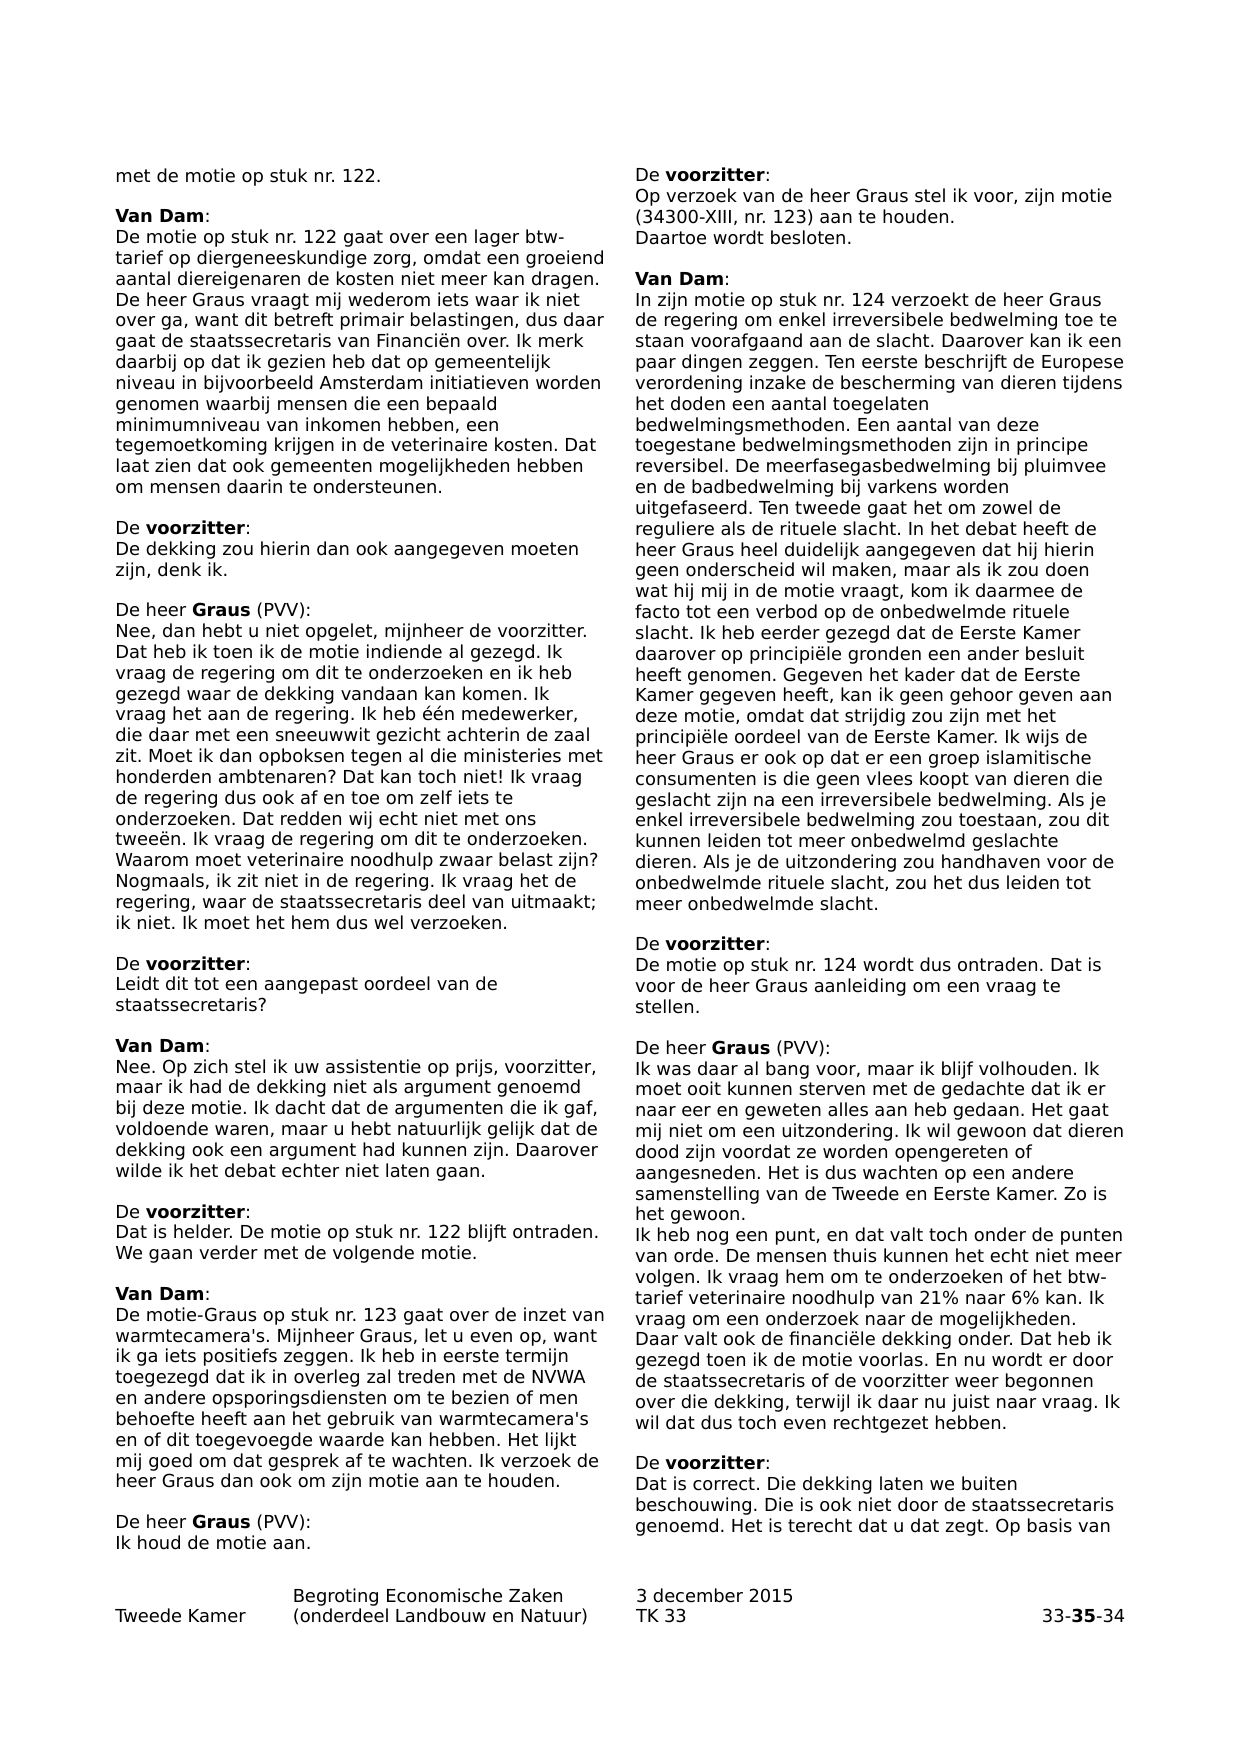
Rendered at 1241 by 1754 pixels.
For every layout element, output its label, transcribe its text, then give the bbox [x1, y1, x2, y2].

text Dat is helder. De motie op stuk nr. 122 blijft ontraden. We gaan verder met de volgende motie. [115, 1222, 605, 1264]
text De dekking zou hierin dan ook aangegeven moeten zijn, denk ik. [115, 538, 605, 580]
text Leidt dit tot een aangepast oordeel van de staatssecretaris? [115, 974, 605, 1016]
text De heer Graus (PVV): [635, 1037, 1125, 1058]
text Ik was daar al bang voor, maar ik blijf volhouden. Ik moet ooit kunnen sterven met de gedachte dat ik er naar eer en geweten alles aan heb gedaan. Het gaat mij niet om een uitzondering. Ik wil gewoon dat dieren dood zijn voordat ze worden opengereten of aangesneden. Het is dus wachten op een andere samenstelling van de Tweede en Eerste Kamer. Zo is het gewoon. [635, 1058, 1125, 1225]
text De motie-Graus op stuk nr. 123 gaat over de inzet van warmtecamera's. Mijnheer Graus, let u even op, want ik ga iets positiefs zeggen. Ik heb in eerste termijn toegezegd dat ik in overleg zal treden met de NVWA en andere opsporingsdiensten om te bezien of men behoefte heeft aan het gebruik van warmtecamera's en of dit toegevoegde waarde kan hebben. Het lijkt mij goed om dat gesprek af te wachten. Ik verzoek de heer Graus dan ook om zijn motie aan te houden. [115, 1304, 605, 1492]
text De heer Graus (PVV): [115, 1512, 605, 1533]
text met de motie op stuk nr. 122. [115, 165, 605, 186]
text De voorzitter: [635, 1453, 1125, 1474]
text Nee. Op zich stel ik uw assistentie op prijs, voorzitter, maar ik had de dekking niet als argument genoemd bij deze motie. Ik dacht dat de argumenten die ik gaf, voldoende waren, maar u hebt natuurlijk gelijk dat de dekking ook een argument had kunnen zijn. Daarover wilde ik het debat echter niet laten gaan. [115, 1056, 605, 1181]
text Van Dam: [635, 268, 1125, 289]
text Nee, dan hebt u niet opgelet, mijnheer de voorzitter. Dat heb ik toen ik de motie indiende al gezegd. Ik vraag de regering om dit te onderzoeken en ik heb gezegd waar de dekking vandaan kan komen. Ik vraag het aan de regering. Ik heb één medewerker, die daar met een sneeuwwit gezicht achterin de zaal zit. Moet ik dan opboksen tegen al die ministeries met honderden ambtenaren? Dat kan toch niet! Ik vraag de regering dus ook af en toe om zelf iets te onderzoeken. Dat redden wij echt niet met ons tweeën. Ik vraag de regering om dit te onderzoeken. Waarom moet veterinaire noodhulp zwaar belast zijn? Nogmaals, ik zit niet in de regering. Ik vraag het de regering, waar de staatssecretaris deel van uitmaakt; ik niet. Ik moet het hem dus wel verzoeken. [115, 621, 605, 933]
text Daartoe wordt besloten. [635, 228, 1125, 248]
text De voorzitter: [635, 165, 1125, 186]
text De motie op stuk nr. 124 wordt dus ontraden. Dat is voor de heer Graus aanleiding om een vraag te stellen. [635, 955, 1125, 1017]
text De voorzitter: [115, 953, 605, 974]
text Ik heb nog een punt, en dat valt toch onder de punten van orde. De mensen thuis kunnen het echt niet meer volgen. Ik vraag hem om te onderzoeken of het btw-tarief veterinaire noodhulp van 21% naar 6% kan. Ik vraag om een onderzoek naar de mogelijkheden. Daar valt ook de financiële dekking onder. Dat heb ik gezegd toen ik de motie voorlas. En nu wordt er door de staatssecretaris of de voorzitter weer begonnen over die dekking, terwijl ik daar nu juist naar vraag. Ik wil dat dus toch even rechtgezet hebben. [635, 1225, 1125, 1433]
text De motie op stuk nr. 122 gaat over een lager btw-tarief op diergeneeskundige zorg, omdat een groeiend aantal diereigenaren de kosten niet meer kan dragen. De heer Graus vraagt mij wederom iets waar ik niet over ga, want dit betreft primair belastingen, dus daar gaat de staatssecretaris van Financiën over. Ik merk daarbij op dat ik gezien heb dat op gemeentelijk niveau in bijvoorbeeld Amsterdam initiatieven worden genomen waarbij mensen die een bepaald minimumniveau van inkomen hebben, een tegemoetkoming krijgen in de veterinaire kosten. Dat laat zien dat ook gemeenten mogelijkheden hebben om mensen daarin te ondersteunen. [115, 227, 605, 498]
text Dat is correct. Die dekking laten we buiten beschouwing. Die is ook niet door de staatssecretaris genoemd. Het is terecht dat u dat zegt. Op basis van [635, 1474, 1125, 1536]
text De voorzitter: [115, 518, 605, 538]
text Op verzoek van de heer Graus stel ik voor, zijn motie (34300-XIII, nr. 123) aan te houden. [635, 186, 1125, 228]
text Ik houd de motie aan. [115, 1533, 605, 1554]
text Van Dam: [115, 206, 605, 227]
text Van Dam: [115, 1036, 605, 1056]
text De heer Graus (PVV): [115, 600, 605, 621]
text De voorzitter: [635, 934, 1125, 955]
text In zijn motie op stuk nr. 124 verzoekt de heer Graus de regering om enkel irreversibele bedwelming toe te staan voorafgaand aan de slacht. Daarover kan ik een paar dingen zeggen. Ten eerste beschrijft de Europese verordening inzake de bescherming van dieren tijdens het doden een aantal toegelaten bedwelmingsmethoden. Een aantal van deze toegestane bedwelmingsmethoden zijn in principe reversibel. De meerfasegasbedwelming bij pluimvee en de badbedwelming bij varkens worden uitgefaseerd. Ten tweede gaat het om zowel de reguliere als de rituele slacht. In het debat heeft de heer Graus heel duidelijk aangegeven dat hij hierin geen onderscheid wil maken, maar als ik zou doen wat hij mij in de motie vraagt, kom ik daarmee de facto tot een verbod op de onbedwelmde rituele slacht. Ik heb eerder gezegd dat de Eerste Kamer daarover op principiële gronden een ander besluit heeft genomen. Gegeven het kader dat de Eerste Kamer gegeven heeft, kan ik geen gehoor geven aan deze motie, omdat dat strijdig zou zijn met het principiële oordeel van de Eerste Kamer. Ik wijs de heer Graus er ook op dat er een groep islamitische consumenten is die geen vlees koopt van dieren die geslacht zijn na een irreversibele bedwelming. Als je enkel irreversibele bedwelming zou toestaan, zou dit kunnen leiden tot meer onbedwelmd geslachte dieren. Als je de uitzondering zou handhaven voor de onbedwelmde rituele slacht, zou het dus leiden tot meer onbedwelmde slacht. [635, 289, 1125, 914]
text Van Dam: [115, 1284, 605, 1304]
text De voorzitter: [115, 1201, 605, 1222]
